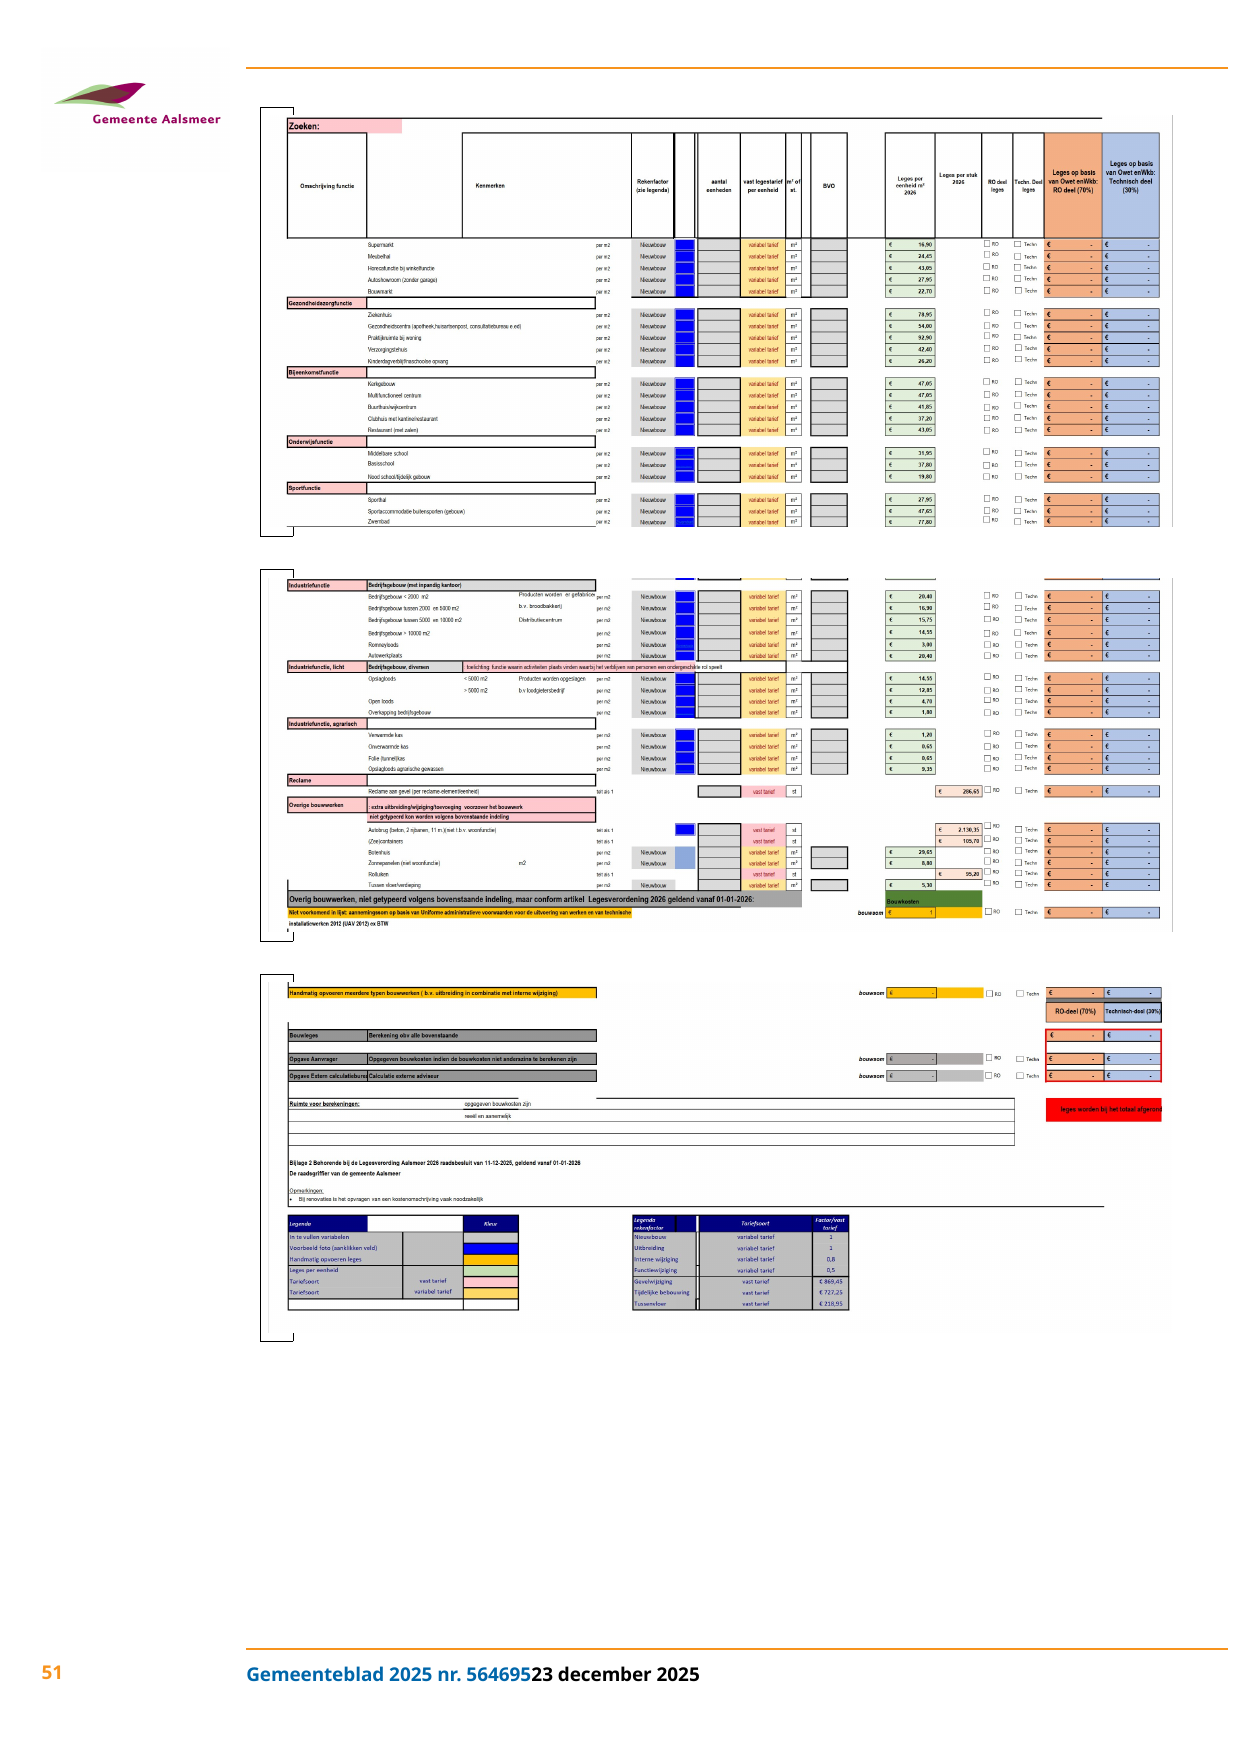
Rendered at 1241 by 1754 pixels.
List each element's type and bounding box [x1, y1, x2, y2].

picture [268, 578, 1173, 932]
picture [268, 115, 1173, 527]
picture [268, 982, 1173, 1333]
picture [41, 47, 231, 172]
